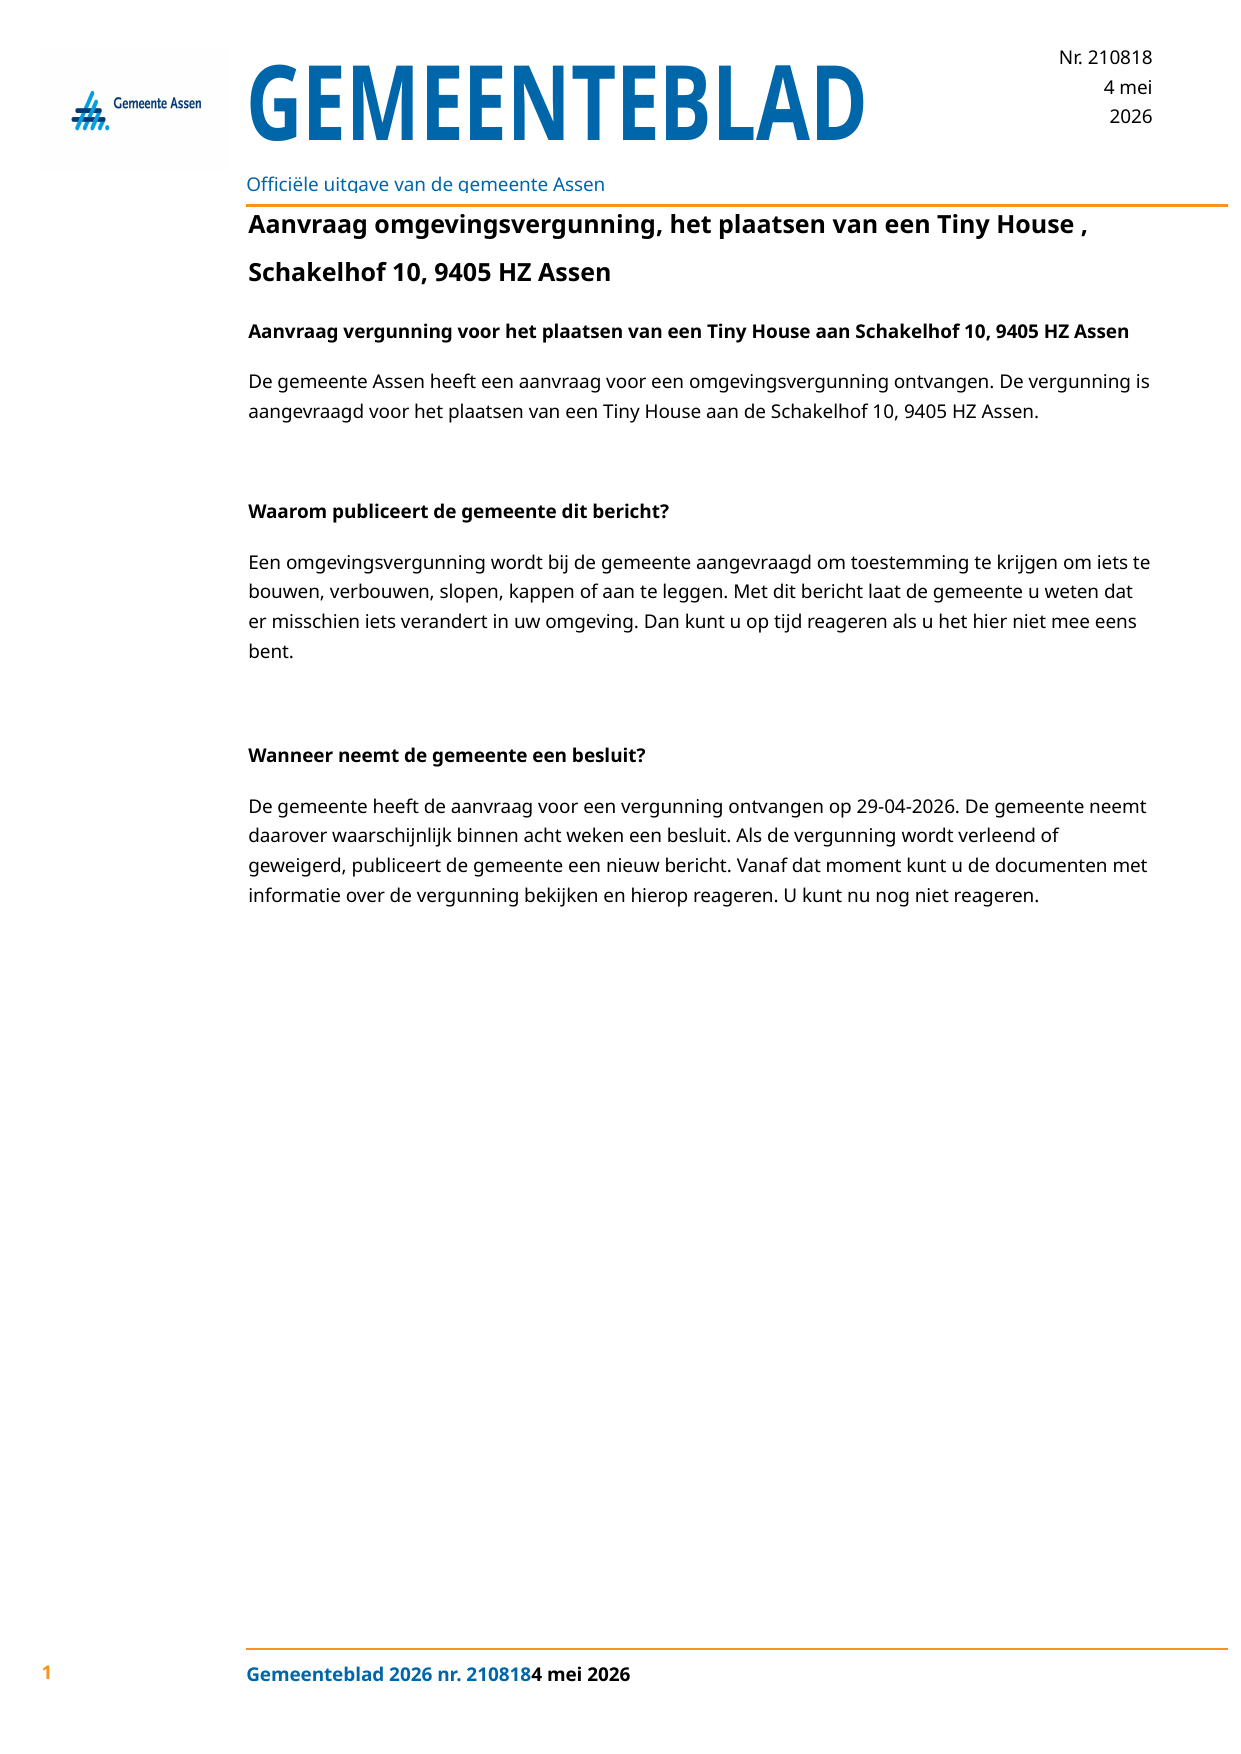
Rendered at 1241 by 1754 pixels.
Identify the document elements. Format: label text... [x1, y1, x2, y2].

text De gemeente Assen heeft een aanvraag voor een omgevingsvergunning ontvangen. De vergunning is aangevraagd voor het plaatsen van een Tiny House aan de Schakelhof 10, 9405 HZ Assen. [248, 368, 1152, 424]
text ﻿Wanneer neemt de gemeente een besluit? [248, 739, 1152, 768]
text Waarom publiceert de gemeente dit bericht? [248, 499, 1152, 524]
text De gemeente heeft de aanvraag voor een vergunning ontvangen op 29-04-2026. De gemeente neemt daarover waarschijnlijk binnen acht weken een besluit. Als de vergunning wordt verleend of geweigerd, publiceert de gemeente een nieuw bericht. Vanaf dat moment kunt u de documenten met informatie over de vergunning bekijken en hierop reageren. U kunt nu nog niet reageren. [248, 793, 1152, 908]
picture [41, 47, 231, 172]
text Aanvraag vergunning voor het plaatsen van een Tiny House aan Schakelhof 10, 9405 HZ Assen [248, 318, 1152, 344]
text Een omgevingsvergunning wordt bij de gemeente aangevraagd om toestemming te krijgen om iets te bouwen, verbouwen, slopen, kappen of aan te leggen. Met dit bericht laat de gemeente u weten dat er misschien iets verandert in uw omgeving. Dan kunt u op tijd reageren als u het hier niet mee eens bent. [248, 549, 1152, 664]
text Aanvraag omgevingsvergunning, het plaatsen van een Tiny House , Schakelhof 10, 9405 HZ Assen [248, 207, 1152, 288]
